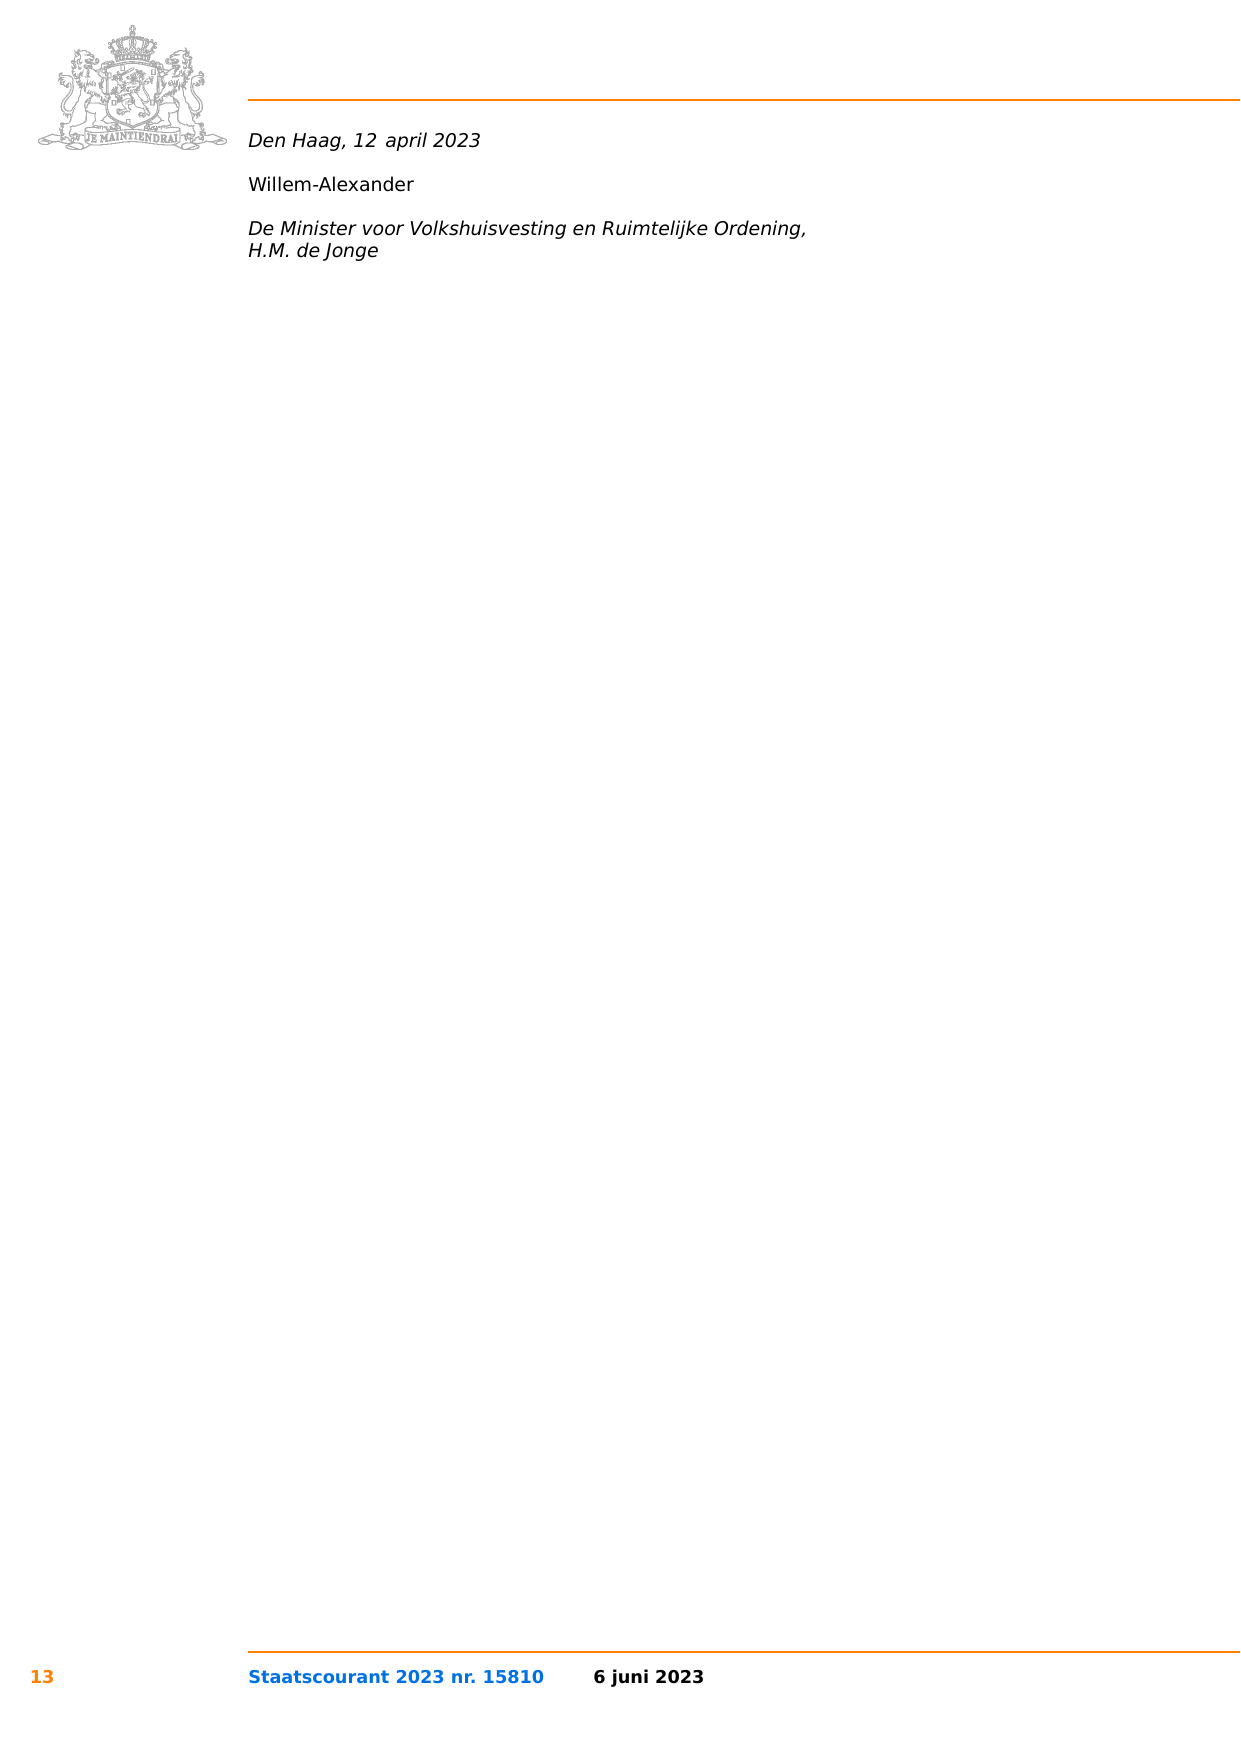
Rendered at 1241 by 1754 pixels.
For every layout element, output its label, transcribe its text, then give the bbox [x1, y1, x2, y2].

text Den Haag, 12 april 2023 [248, 130, 1163, 152]
text De Minister voor Volkshuisvesting en Ruimtelijke Ordening, H.M. de Jonge [248, 218, 1163, 262]
text Willem-Alexander [248, 174, 1163, 196]
picture [38, 25, 227, 150]
